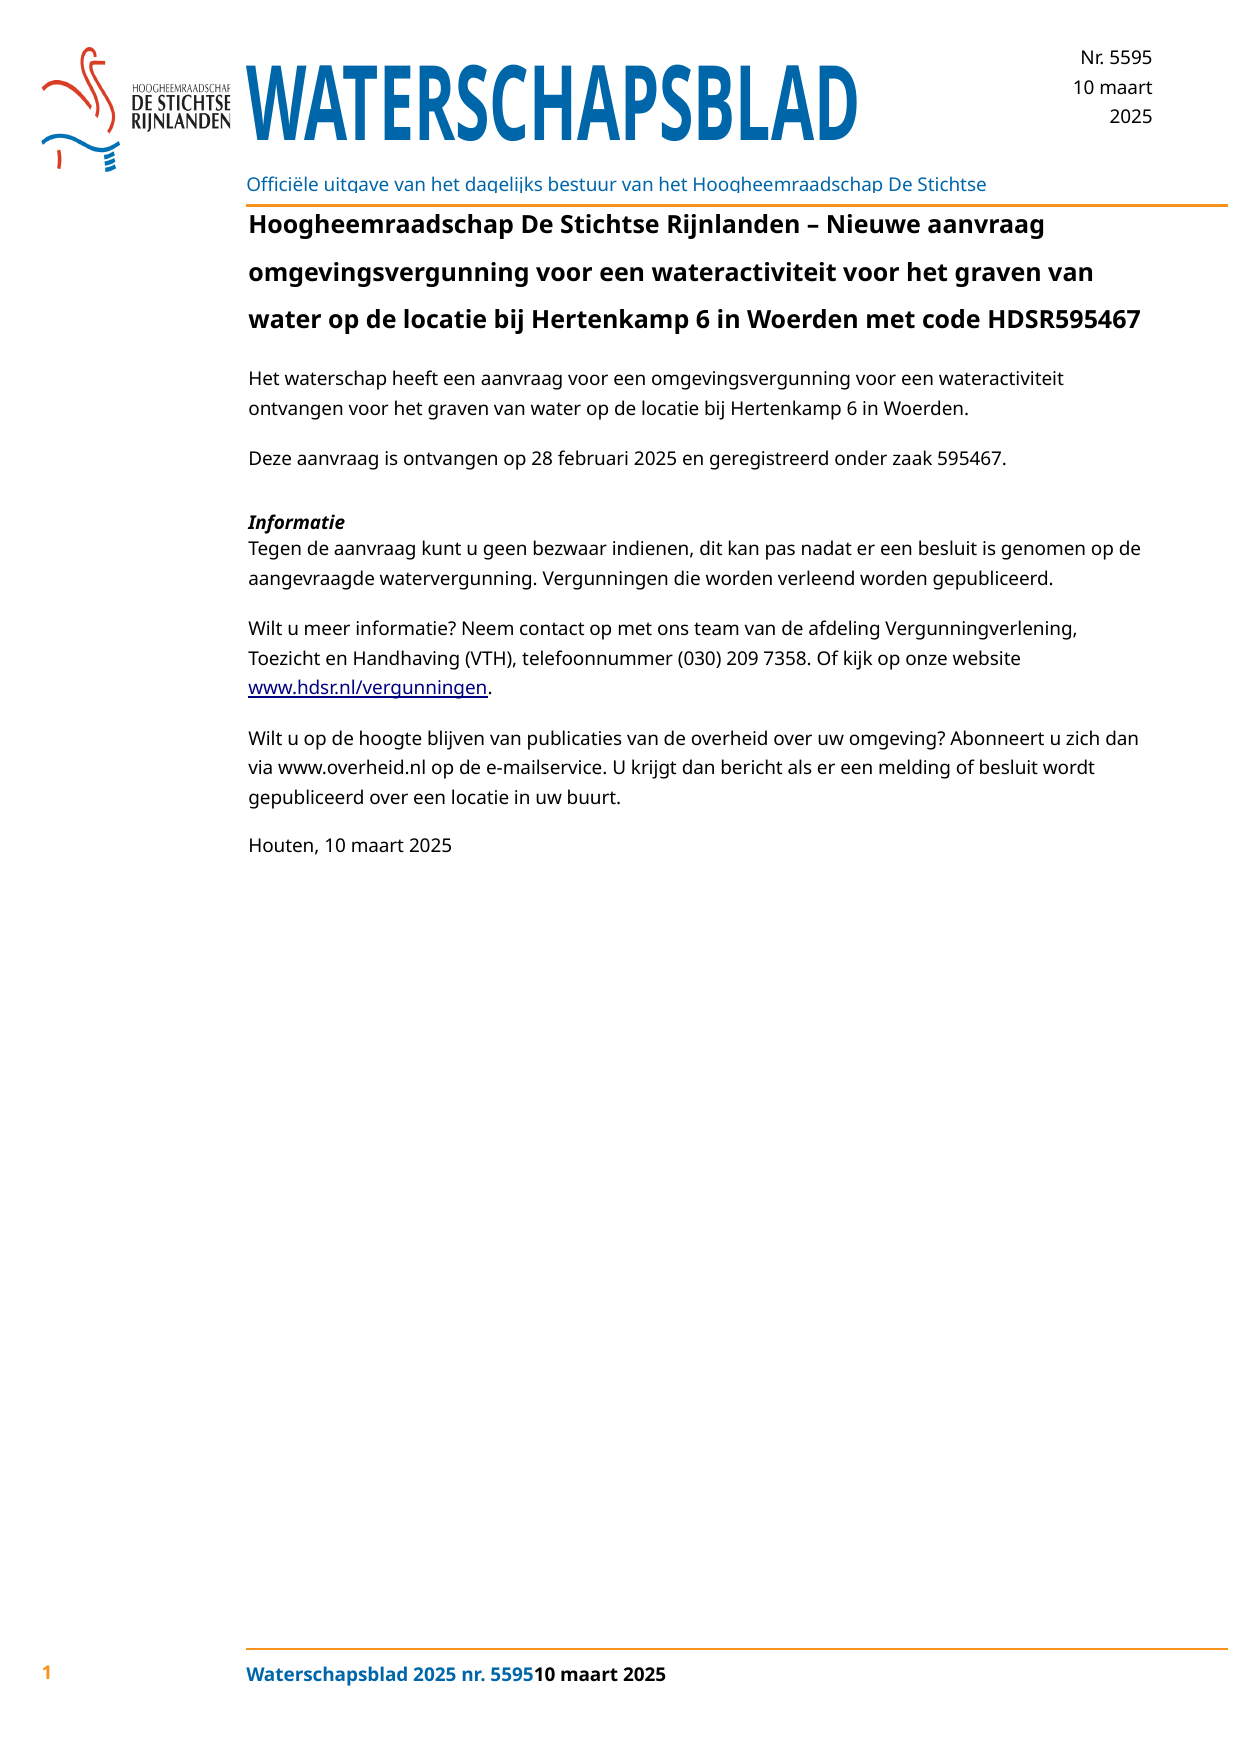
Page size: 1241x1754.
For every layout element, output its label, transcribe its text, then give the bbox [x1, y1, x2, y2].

text Het waterschap heeft een aanvraag voor een omgevingsvergunning voor een wateractiviteit ontvangen voor het graven van water op de locatie bij Hertenkamp 6 in Woerden. [248, 366, 1152, 421]
text Deze aanvraag is ontvangen op 28 februari 2025 en geregistreerd onder zaak 595467. [248, 446, 1152, 471]
text Hoogheemraadschap De Stichtse Rijnlanden – Nieuwe aanvraag omgevingsvergunning voor een wateractiviteit voor het graven van water op de locatie bij Hertenkamp 6 in Woerden met code HDSR595467 [248, 207, 1152, 336]
text Informatie [248, 509, 1152, 535]
text Houten, 10 maart 2025 [248, 832, 1152, 857]
picture [41, 47, 231, 172]
text Tegen de aanvraag kunt u geen bezwaar indienen, dit kan pas nadat er een besluit is genomen op de aangevraagde watervergunning. Vergunningen die worden verleend worden gepubliceerd. [248, 535, 1152, 591]
text Wilt u meer informatie? Neem contact op met ons team van de afdeling Vergunningverlening, Toezicht en Handhaving (VTH), telefoonnummer (030) 209 7358. Of kijk op onze website www.hdsr.nl/vergunningen. [248, 615, 1152, 700]
text Wilt u op de hoogte blijven van publicaties van de overheid over uw omgeving? Abonneert u zich dan via www.overheid.nl op de e-mailservice. U krijgt dan bericht als er een melding of besluit wordt gepubliceerd over een locatie in uw buurt. [248, 725, 1152, 810]
